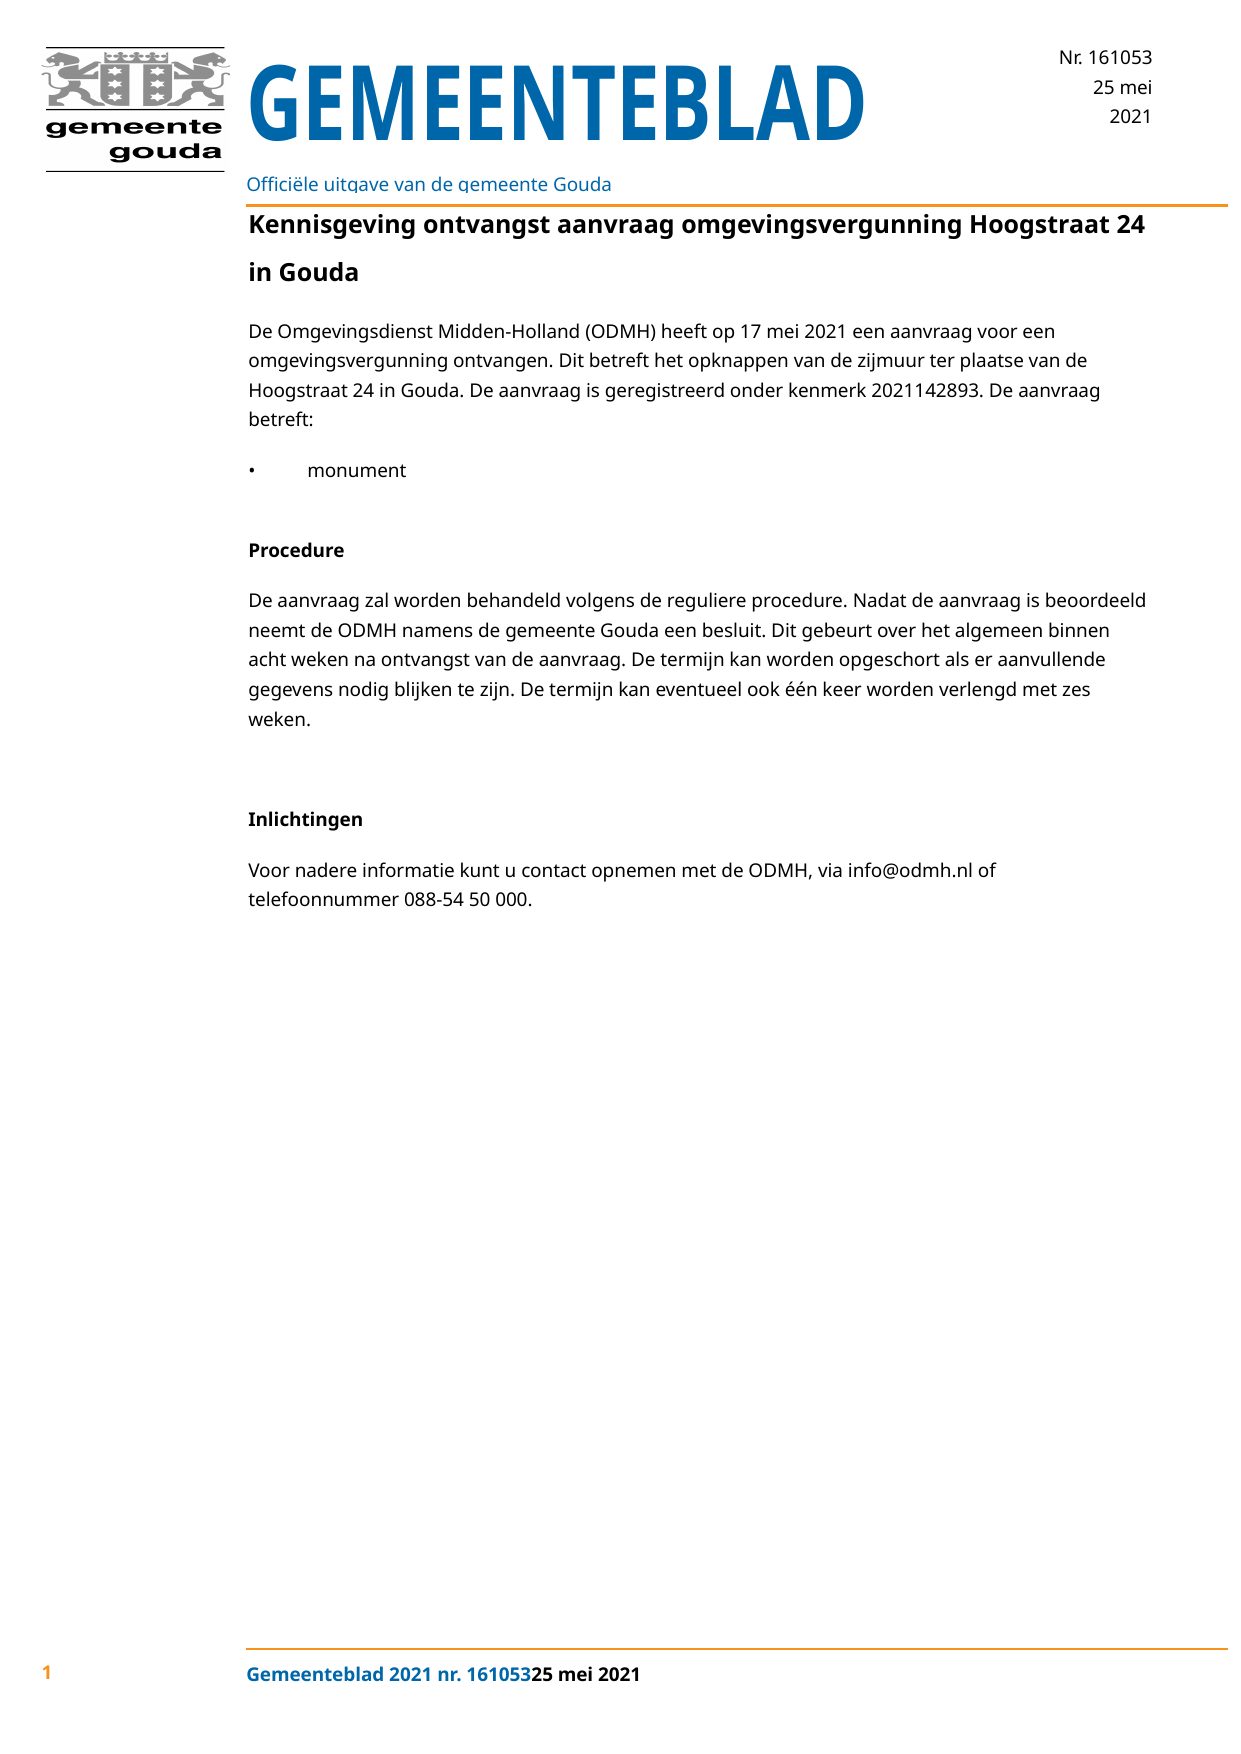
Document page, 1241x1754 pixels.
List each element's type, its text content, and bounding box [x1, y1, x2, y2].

text Procedure [248, 537, 1152, 563]
picture [41, 47, 231, 172]
text Voor nadere informatie kunt u contact opnemen met de ODMH, via info@odmh.nl of telefoonnummer 088-54 50 000. [248, 857, 1152, 912]
list monument [248, 457, 1152, 483]
text De Omgevingsdienst Midden-Holland (ODMH) heeft op 17 mei 2021 een aanvraag voor een omgevingsvergunning ontvangen. Dit betreft het opknappen van de zijmuur ter plaatse van de Hoogstraat 24 in Gouda. De aanvraag is geregistreerd onder kenmerk 2021142893. De aanvraag betreft: [248, 318, 1152, 432]
text Inlichtingen [248, 807, 1152, 832]
text Kennisgeving ontvangst aanvraag omgevingsvergunning Hoogstraat 24 in Gouda [248, 207, 1152, 288]
text De aanvraag zal worden behandeld volgens de reguliere procedure. Nadat de aanvraag is beoordeeld neemt de ODMH namens de gemeente Gouda een besluit. Dit gebeurt over het algemeen binnen acht weken na ontvangst van de aanvraag. De termijn kan worden opgeschort als er aanvullende gegevens nodig blijken te zijn. De termijn kan eventueel ook één keer worden verlengd met zes weken. [248, 587, 1152, 732]
